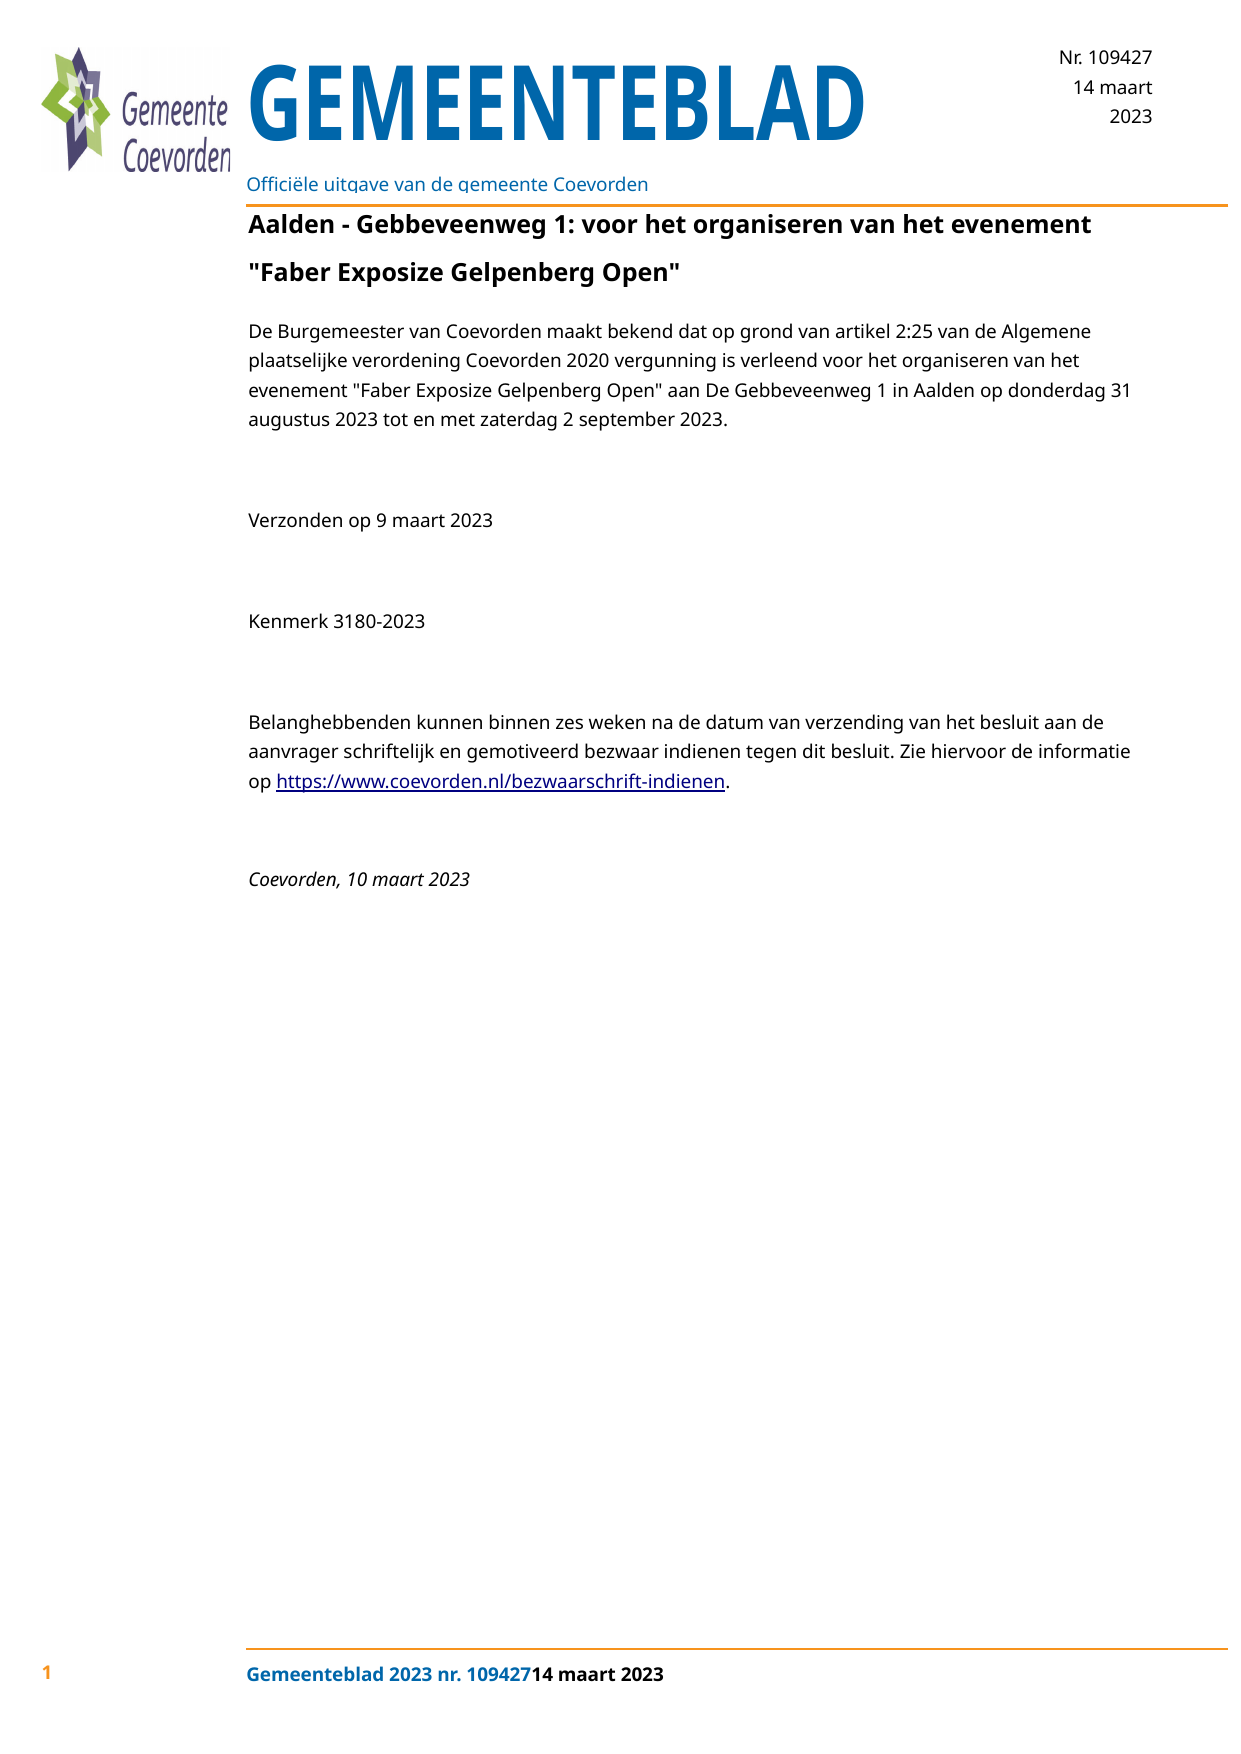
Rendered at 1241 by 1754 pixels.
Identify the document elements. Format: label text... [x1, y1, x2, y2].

text Coevorden, 10 maart 2023 [248, 867, 1152, 892]
text Verzonden op 9 maart 2023 [248, 507, 1152, 533]
text Belanghebbenden kunnen binnen zes weken na de datum van verzending van het besluit aan de aanvrager schriftelijk en gemotiveerd bezwaar indienen tegen dit besluit. Zie hiervoor de informatie op https://www.coevorden.nl/bezwaarschrift-indienen. [248, 709, 1152, 794]
text Aalden - Gebbeveenweg 1: voor het organiseren van het evenement "Faber Exposize Gelpenberg Open" [248, 207, 1152, 288]
text Kenmerk 3180-2023 [248, 608, 1152, 634]
text De Burgemeester van Coevorden maakt bekend dat op grond van artikel 2:25 van de Algemene plaatselijke verordening Coevorden 2020 vergunning is verleend voor het organiseren van het evenement "Faber Exposize Gelpenberg Open" aan De Gebbeveenweg 1 in Aalden op donderdag 31 augustus 2023 tot en met zaterdag 2 september 2023. [248, 318, 1152, 432]
picture [41, 47, 231, 172]
